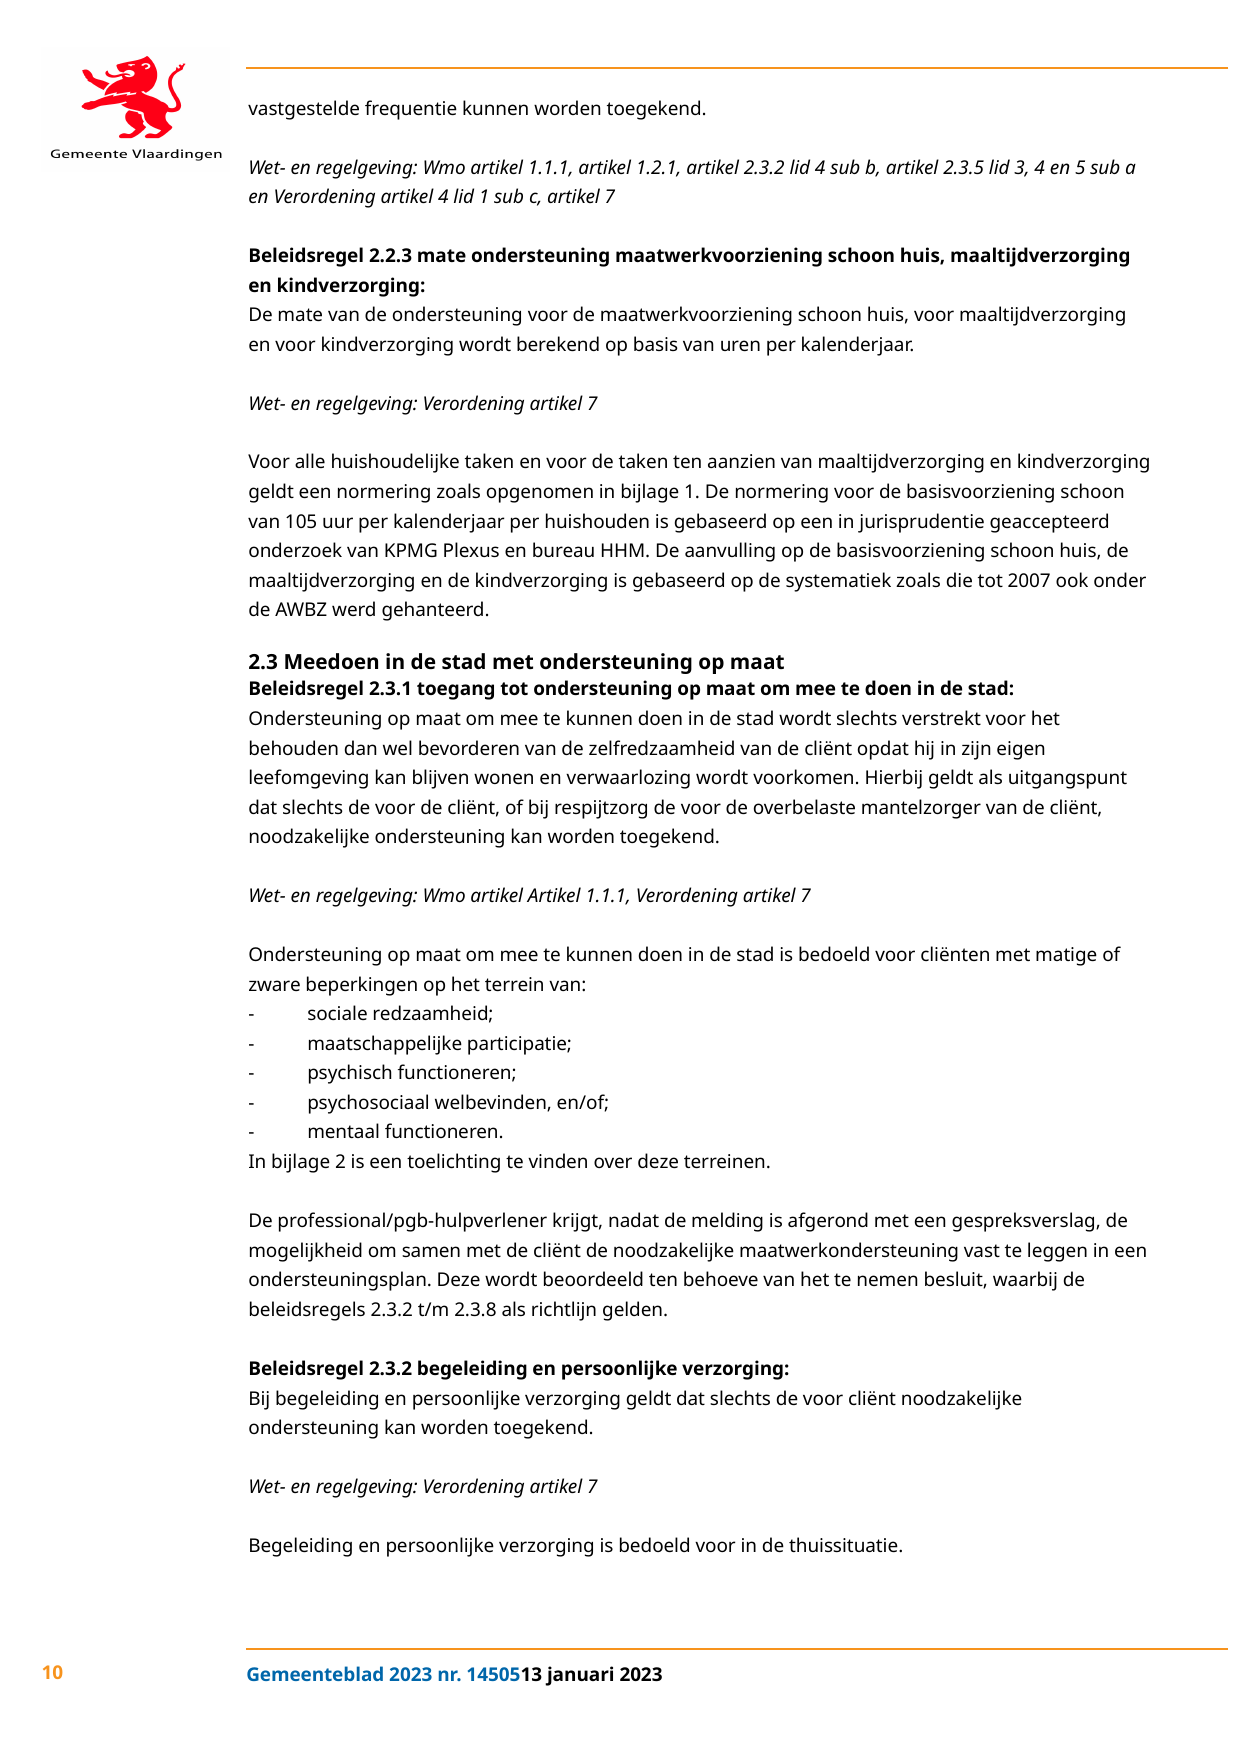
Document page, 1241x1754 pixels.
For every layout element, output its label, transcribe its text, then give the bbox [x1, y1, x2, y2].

list psychosociaal welbevinden, en/of; [248, 1089, 1152, 1115]
list mentaal functioneren. [248, 1119, 1152, 1144]
list sociale redzaamheid; [248, 1000, 1152, 1026]
text Ondersteuning op maat om mee te kunnen doen in de stad is bedoeld voor cliënten met matige of zware beperkingen op het terrein van: [248, 941, 1152, 996]
picture [41, 47, 231, 172]
table_header Beleidsregel 2.3.2 begeleiding en persoonlijke verzorging: Bij begeleiding en persoonlijke verzorging geldt dat slechts de voor cliënt noodzakelijke ondersteuning kan worden toegekend. Wet- en regelgeving: Verordening artikel 7 [248, 1355, 1152, 1499]
list psychisch functioneren; [248, 1059, 1152, 1085]
text In bijlage 2 is een toelichting te vinden over deze terreinen. [248, 1148, 1152, 1174]
text Begeleiding en persoonlijke verzorging is bedoeld voor in de thuissituatie. [248, 1532, 1152, 1558]
table_header Beleidsregel 2.3.1 toegang tot ondersteuning op maat om mee te doen in de stad: Ondersteuning op maat om mee te kunnen doen in de stad wordt slechts verstrekt voor het behouden dan wel bevorderen van de zelfredzaamheid van de cliënt opdat hij in zijn eigen leefomgeving kan blijven wonen en verwaarlozing wordt voorkomen. Hierbij geldt als uitgangspunt dat slechts de voor de cliënt, of bij respijtzorg de voor de overbelaste mantelzorger van de cliënt, noodzakelijke ondersteuning kan worden toegekend. Wet- en regelgeving: Wmo artikel Artikel 1.1.1, Verordening artikel 7 [248, 676, 1152, 908]
text Voor alle huishoudelijke taken en voor de taken ten aanzien van maaltijdverzorging en kindverzorging geldt een normering zoals opgenomen in bijlage 1. De normering voor de basisvoorziening schoon van 105 uur per kalenderjaar per huishouden is gebaseerd op een in jurisprudentie geaccepteerd onderzoek van KPMG Plexus en bureau HHM. De aanvulling op de basisvoorziening schoon huis, de maaltijdverzorging en de kindverzorging is gebaseerd op de systematiek zoals die tot 2007 ook onder de AWBZ werd gehanteerd. [248, 449, 1152, 622]
table_header Beleidsregel 2.2.3 mate ondersteuning maatwerkvoorziening schoon huis, maaltijdverzorging en kindverzorging: De mate van de ondersteuning voor de maatwerkvoorziening schoon huis, voor maaltijdverzorging en voor kindverzorging wordt berekend op basis van uren per kalenderjaar. Wet- en regelgeving: Verordening artikel 7 [248, 242, 1152, 416]
list maatschappelijke participatie; [248, 1030, 1152, 1056]
text 2.3 Meedoen in de stad met ondersteuning op maat [248, 647, 1152, 675]
text De professional/pgb-hulpverlener krijgt, nadat de melding is afgerond met een gespreksverslag, de mogelijkheid om samen met de cliënt de noodzakelijke maatwerkondersteuning vast te leggen in een ondersteuningsplan. Deze wordt beoordeeld ten behoeve van het te nemen besluit, waarbij de beleidsregels 2.3.2 t/m 2.3.8 als richtlijn gelden. [248, 1207, 1152, 1322]
table_header vastgestelde frequentie kunnen worden toegekend. Wet- en regelgeving: Wmo artikel 1.1.1, artikel 1.2.1, artikel 2.3.2 lid 4 sub b, artikel 2.3.5 lid 3, 4 en 5 sub a en Verordening artikel 4 lid 1 sub c, artikel 7 [248, 95, 1152, 209]
